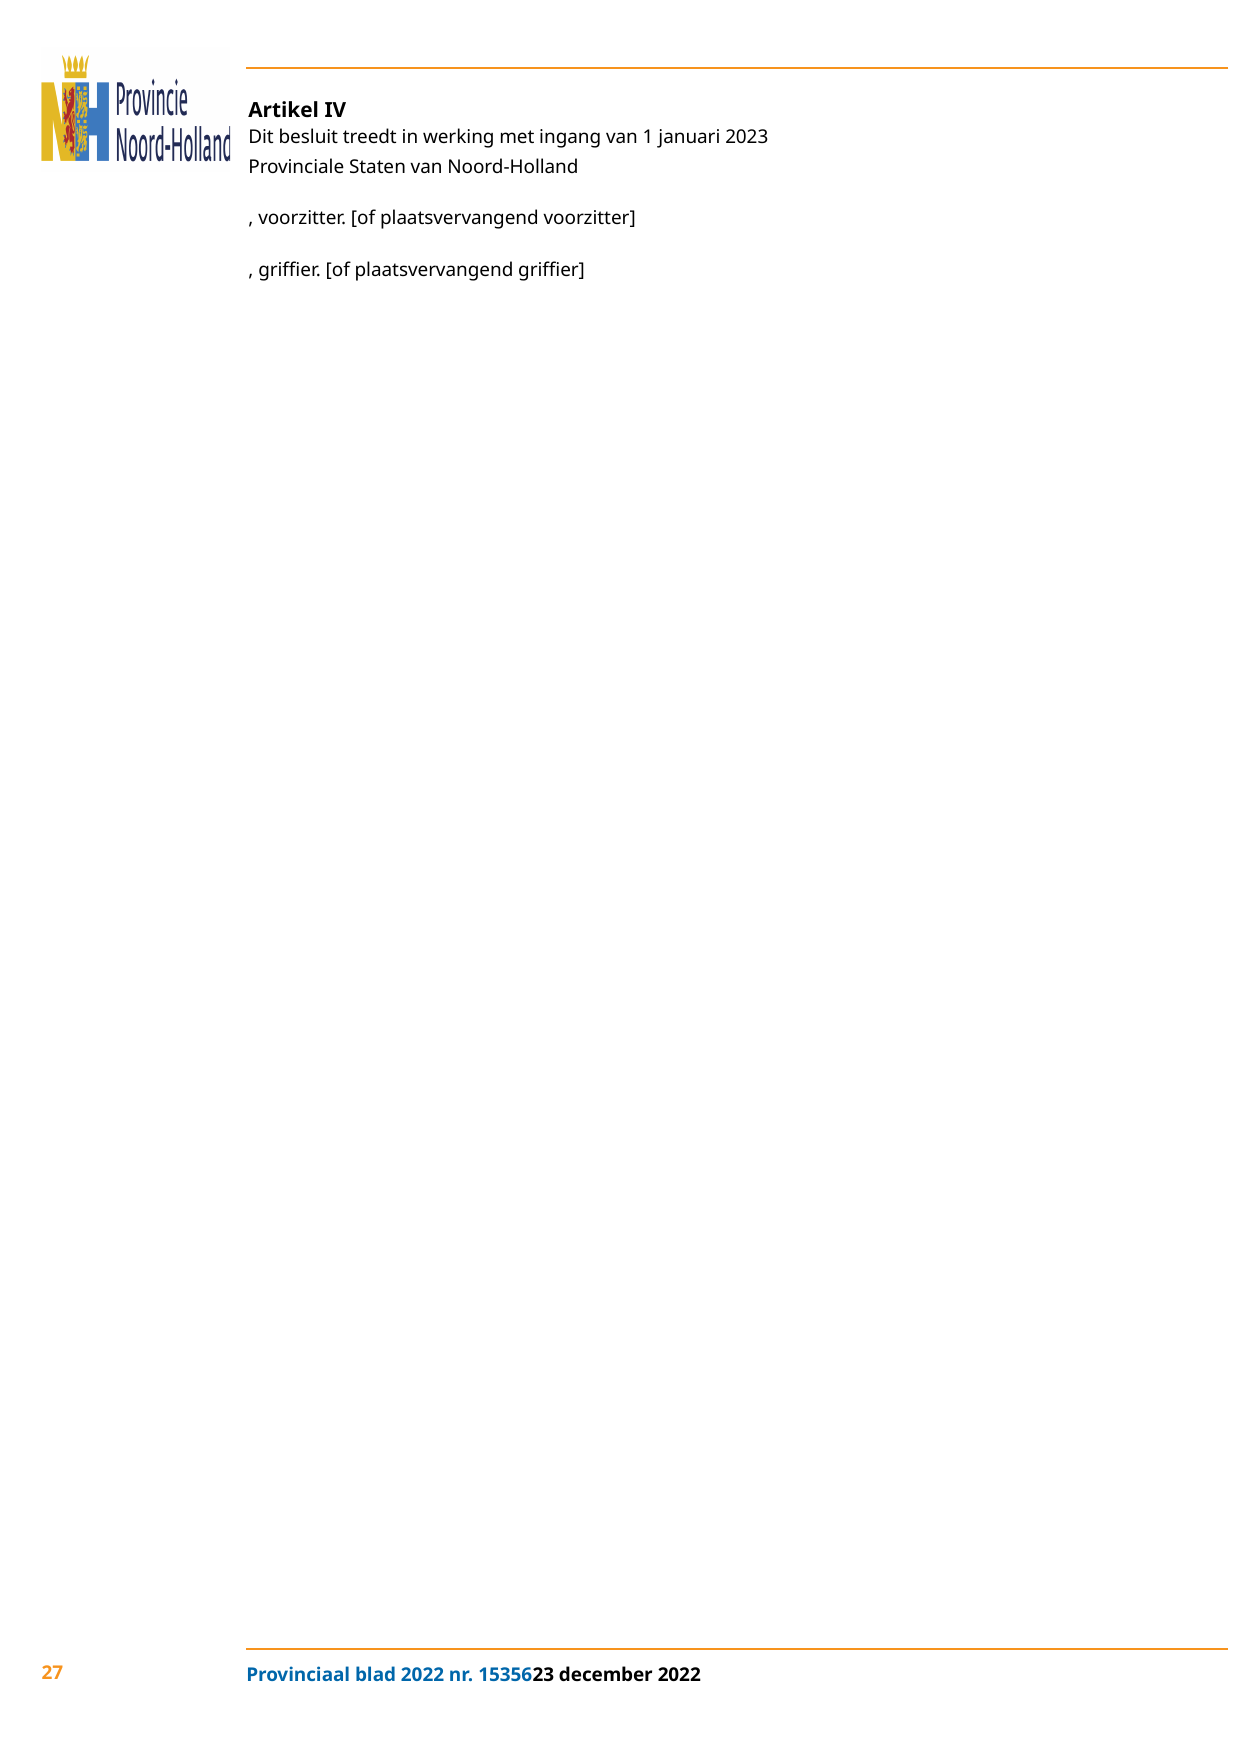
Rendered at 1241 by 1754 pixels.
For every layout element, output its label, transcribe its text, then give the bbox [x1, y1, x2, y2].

text Provinciale Staten van Noord-Holland [248, 153, 1152, 178]
text Dit besluit treedt in werking met ingang van 1 januari 2023 [248, 123, 1152, 149]
text , voorzitter. [of plaatsvervangend voorzitter] [248, 204, 1152, 230]
text , griffier. [of plaatsvervangend griffier] [248, 256, 1152, 281]
picture [41, 47, 231, 172]
text Artikel IV [248, 95, 1152, 123]
